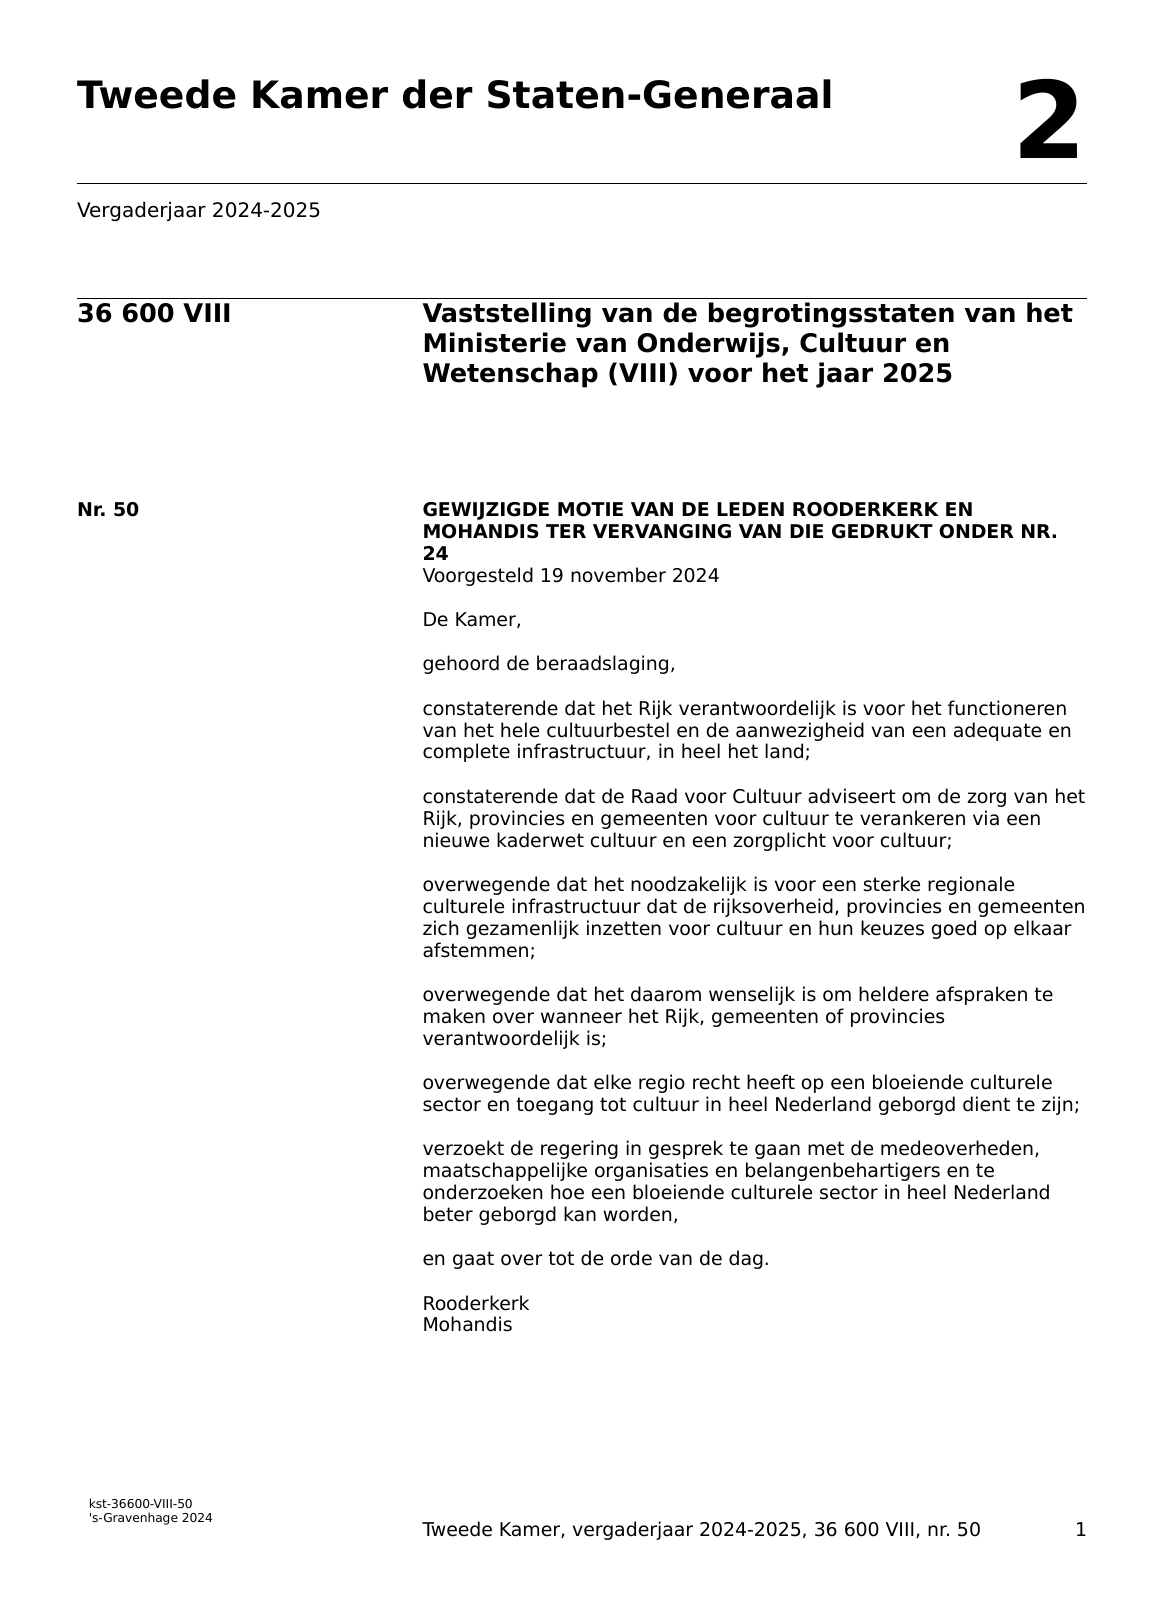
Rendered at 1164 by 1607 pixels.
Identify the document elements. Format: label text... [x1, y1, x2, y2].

text en gaat over tot de orde van de dag. [422, 1248, 1087, 1270]
text kst-36600-VIII-50 [88, 1497, 323, 1511]
text Voorgesteld 19 november 2024 [422, 565, 1087, 587]
text overwegende dat het daarom wenselijk is om heldere afspraken te maken over wanneer het Rijk, gemeenten of provincies verantwoordelijk is; [422, 984, 1087, 1050]
text Mohandis [422, 1314, 1087, 1336]
text constaterende dat de Raad voor Cultuur adviseert om de zorg van het Rijk, provincies en gemeenten voor cultuur te verankeren via een nieuwe kaderwet cultuur en een zorgplicht voor cultuur; [422, 786, 1087, 852]
text overwegende dat elke regio recht heeft op een bloeiende culturele sector en toegang tot cultuur in heel Nederland geborgd dient te zijn; [422, 1072, 1087, 1116]
text overwegende dat het noodzakelijk is voor een sterke regionale culturele infrastructuur dat de rijksoverheid, provincies en gemeenten zich gezamenlijk inzetten voor cultuur en hun keuzes goed op elkaar afstemmen; [422, 874, 1087, 962]
text constaterende dat het Rijk verantwoordelijk is voor het functioneren van het hele cultuurbestel en de aanwezigheid van een adequate en complete infrastructuur, in heel het land; [422, 697, 1087, 763]
subtitle 36 600 VIII Vaststelling van de begrotingsstaten van het Ministerie van Onderwijs, Cultuur en Wetenschap (VIII) voor het jaar 2025 [77, 299, 1087, 388]
text verzoekt de regering in gesprek te gaan met de medeoverheden, maatschappelijke organisaties en belangenbehartigers en te onderzoeken hoe een bloeiende culturele sector in heel Nederland beter geborgd kan worden, [422, 1138, 1087, 1226]
subtitle Nr. 50 GEWIJZIGDE MOTIE VAN DE LEDEN ROODERKERK EN MOHANDIS TER VERVANGING VAN DIE GEDRUKT ONDER NR. 24 [77, 499, 1087, 565]
table_header 2 [886, 59, 1087, 183]
text Rooderkerk [422, 1292, 1087, 1314]
text 's-Gravenhage 2024 [88, 1511, 323, 1525]
table_header Tweede Kamer der Staten-Generaal [77, 59, 886, 183]
text De Kamer, [422, 609, 1087, 631]
table_cell Vergaderjaar 2024-2025 [77, 184, 1087, 298]
text gehoord de beraadslaging, [422, 653, 1087, 675]
